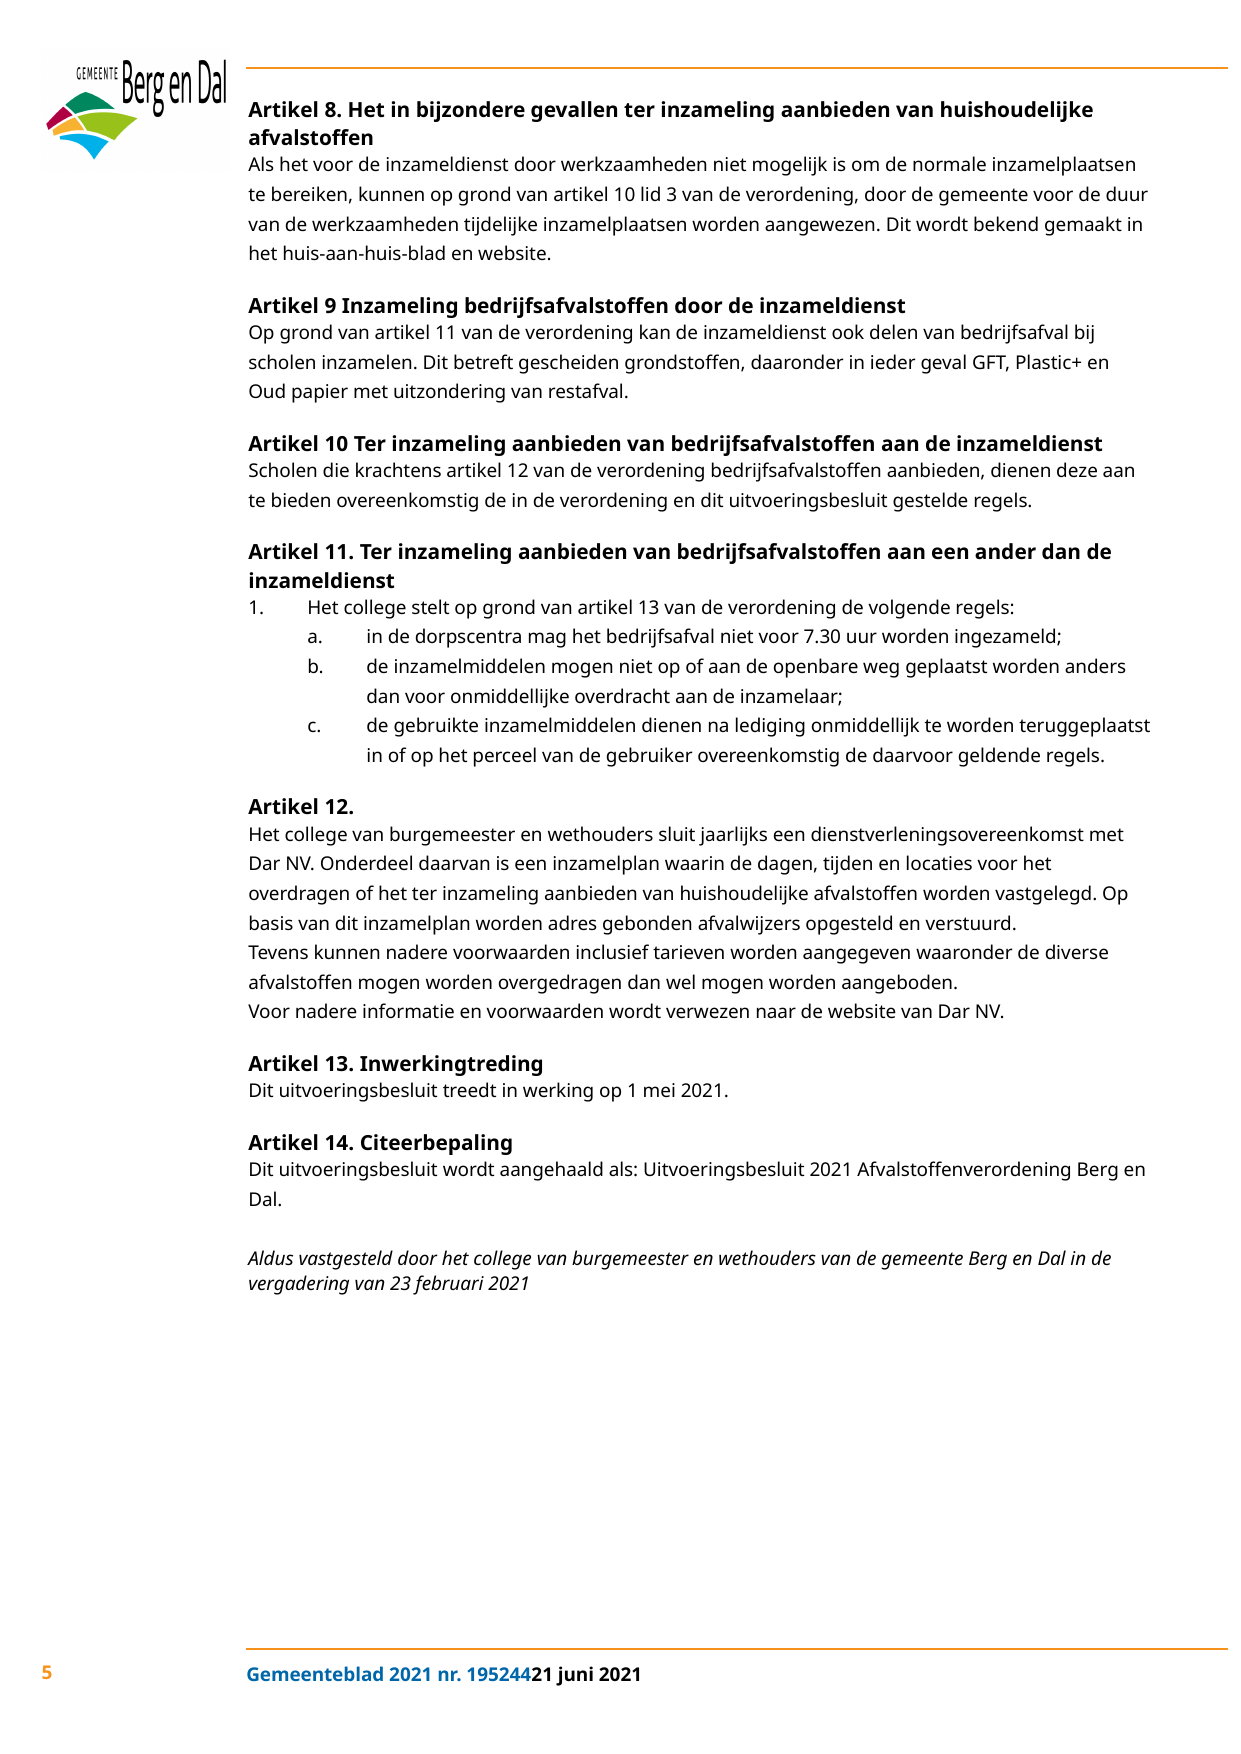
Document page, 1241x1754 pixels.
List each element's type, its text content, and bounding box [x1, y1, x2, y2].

text Het college van burgemeester en wethouders sluit jaarlijks een dienstverleningsovereenkomst met Dar NV. Onderdeel daarvan is een inzamelplan waarin de dagen, tijden en locaties voor het overdragen of het ter inzameling aanbieden van huishoudelijke afvalstoffen worden vastgelegd. Op basis van dit inzamelplan worden adres gebonden afvalwijzers opgesteld en verstuurd. [248, 821, 1152, 935]
text Aldus vastgesteld door het college van burgemeester en wethouders van de gemeente Berg en Dal in de vergadering van 23 februari 2021 [248, 1245, 1152, 1296]
list de gebruikte inzamelmiddelen dienen na lediging onmiddellijk te worden teruggeplaatst in of op het perceel van de gebruiker overeenkomstig de daarvoor geldende regels. [307, 712, 1152, 768]
text Scholen die krachtens artikel 12 van de verordening bedrijfsafvalstoffen aanbieden, dienen deze aan te bieden overeenkomstig de in de verordening en dit uitvoeringsbesluit gestelde regels. [248, 457, 1152, 513]
text Artikel 9 Inzameling bedrijfsafvalstoffen door de inzameldienst [248, 291, 1152, 319]
list Het college stelt op grond van artikel 13 van de verordening de volgende regels: [248, 594, 1152, 620]
text Als het voor de inzameldienst door werkzaamheden niet mogelijk is om de normale inzamelplaatsen te bereiken, kunnen op grond van artikel 10 lid 3 van de verordening, door de gemeente voor de duur van de werkzaamheden tijdelijke inzamelplaatsen worden aangewezen. Dit wordt bekend gemaakt in het huis-aan-huis-blad en website. [248, 152, 1152, 266]
list de inzamelmiddelen mogen niet op of aan de openbare weg geplaatst worden anders dan voor onmiddellijke overdracht aan de inzamelaar; [307, 653, 1152, 709]
list in de dorpscentra mag het bedrijfsafval niet voor 7.30 uur worden ingezameld; [307, 624, 1152, 649]
text Dit uitvoeringsbesluit wordt aangehaald als: Uitvoeringsbesluit 2021 Afvalstoffenverordening Berg en Dal. [248, 1156, 1152, 1211]
text Tevens kunnen nadere voorwaarden inclusief tarieven worden aangegeven waaronder de diverse afvalstoffen mogen worden overgedragen dan wel mogen worden aangeboden. [248, 939, 1152, 994]
text Dit uitvoeringsbesluit treedt in werking op 1 mei 2021. [248, 1077, 1152, 1103]
text Op grond van artikel 11 van de verordening kan de inzameldienst ook delen van bedrijfsafval bij scholen inzamelen. Dit betreft gescheiden grondstoffen, daaronder in ieder geval GFT, Plastic+ en Oud papier met uitzondering van restafval. [248, 319, 1152, 404]
text Artikel 8. Het in bijzondere gevallen ter inzameling aanbieden van huishoudelijke afvalstoffen [248, 95, 1152, 152]
text Voor nadere informatie en voorwaarden wordt verwezen naar de website van Dar NV. [248, 998, 1152, 1024]
text Artikel 14. Citeerbepaling [248, 1128, 1152, 1156]
text Artikel 12. [248, 792, 1152, 821]
picture [41, 47, 231, 172]
text Artikel 13. Inwerkingtreding [248, 1049, 1152, 1077]
text Artikel 10 Ter inzameling aanbieden van bedrijfsafvalstoffen aan de inzameldienst [248, 429, 1152, 457]
text Artikel 11. Ter inzameling aanbieden van bedrijfsafvalstoffen aan een ander dan de inzameldienst [248, 537, 1152, 594]
